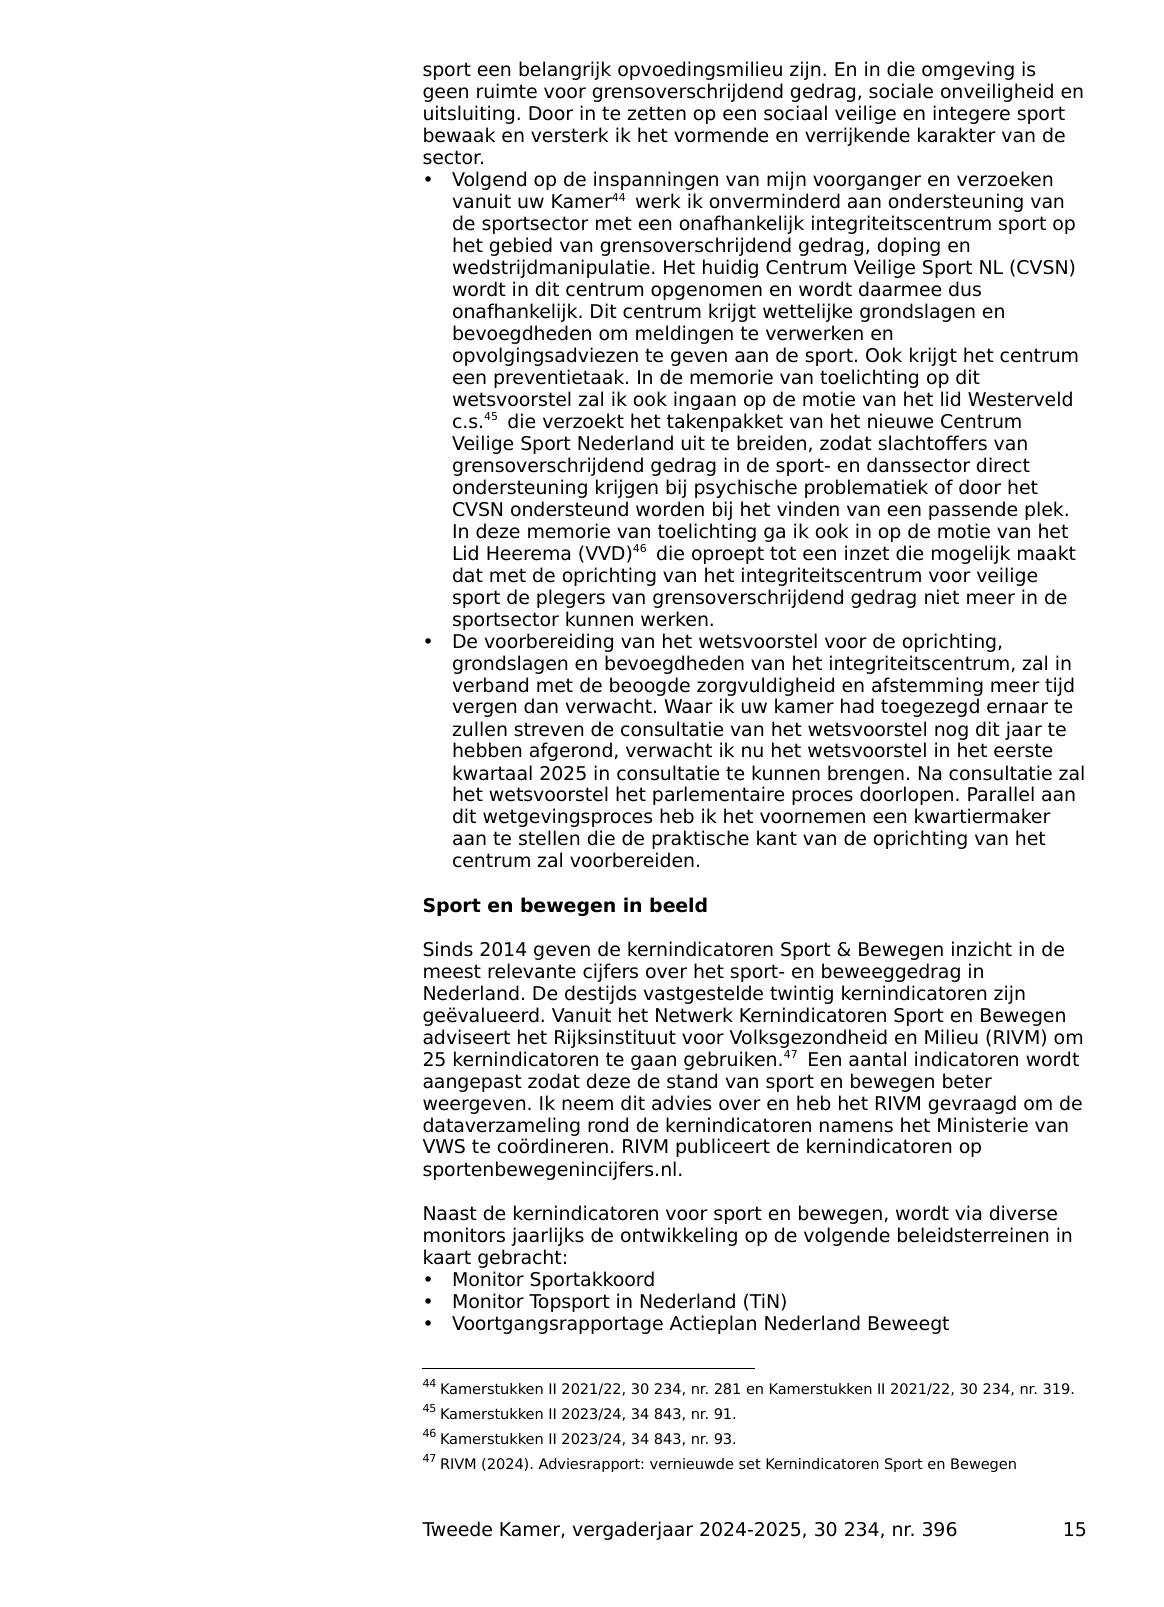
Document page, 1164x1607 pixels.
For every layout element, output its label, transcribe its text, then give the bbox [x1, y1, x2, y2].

text Kamerstukken II 2023/24, 34 843, nr. 93. [422, 1427, 1087, 1449]
text • Monitor Topsport in Nederland (TiN) [422, 1291, 1087, 1312]
text Kamerstukken II 2023/24, 34 843, nr. 91. [422, 1402, 1087, 1424]
text Kamerstukken II 2021/22, 30 234, nr. 281 en Kamerstukken II 2021/22, 30 234, nr. 319. [422, 1377, 1087, 1399]
text • De voorbereiding van het wetsvoorstel voor de oprichting, grondslagen en bevoegdheden van het integriteitscentrum, zal in verband met de beoogde zorgvuldigheid en afstemming meer tijd vergen dan verwacht. Waar ik uw kamer had toegezegd ernaar te zullen streven de consultatie van het wetsvoorstel nog dit jaar te hebben afgerond, verwacht ik nu het wetsvoorstel in het eerste kwartaal 2025 in consultatie te kunnen brengen. Na consultatie zal het wetsvoorstel het parlementaire proces doorlopen. Parallel aan dit wetgevingsproces heb ik het voornemen een kwartiermaker aan te stellen die de praktische kant van de oprichting van het centrum zal voorbereiden. [422, 631, 1087, 872]
text Naast de kernindicatoren voor sport en bewegen, wordt via diverse monitors jaarlijks de ontwikkeling op de volgende beleidsterreinen in kaart gebracht: [422, 1203, 1087, 1268]
text • Voortgangsrapportage Actieplan Nederland Beweegt [422, 1312, 1087, 1334]
text RIVM (2024). Adviesrapport: vernieuwde set Kernindicatoren Sport en Bewegen [422, 1452, 1087, 1474]
text Sinds 2014 geven de kernindicatoren Sport & Bewegen inzicht in de meest relevante cijfers over het sport- en beweeggedrag in Nederland. De destijds vastgestelde twintig kernindicatoren zijn geëvalueerd. Vanuit het Netwerk Kernindicatoren Sport en Bewegen adviseert het Rijksinstituut voor Volksgezondheid en Milieu (RIVM) om 25 kernindicatoren te gaan gebruiken. Een aantal indicatoren wordt aangepast zodat deze de stand van sport en bewegen beter weergeven. Ik neem dit advies over en heb het RIVM gevraagd om de dataverzameling rond de kernindicatoren namens het Ministerie van VWS te coördineren. RIVM publiceert de kernindicatoren op sportenbewegenincijfers.nl. [422, 939, 1087, 1180]
text • Volgend op de inspanningen van mijn voorganger en verzoeken vanuit uw Kamer werk ik onverminderd aan ondersteuning van de sportsector met een onafhankelijk integriteitscentrum sport op het gebied van grensoverschrijdend gedrag, doping en wedstrijdmanipulatie. Het huidig Centrum Veilige Sport NL (CVSN) wordt in dit centrum opgenomen en wordt daarmee dus onafhankelijk. Dit centrum krijgt wettelijke grondslagen en bevoegdheden om meldingen te verwerken en opvolgingsadviezen te geven aan de sport. Ook krijgt het centrum een preventietaak. In de memorie van toelichting op dit wetsvoorstel zal ik ook ingaan op de motie van het lid Westerveld c.s. die verzoekt het takenpakket van het nieuwe Centrum Veilige Sport Nederland uit te breiden, zodat slachtoffers van grensoverschrijdend gedrag in de sport- en danssector direct ondersteuning krijgen bij psychische problematiek of door het CVSN ondersteund worden bij het vinden van een passende plek. In deze memorie van toelichting ga ik ook in op de motie van het Lid Heerema (VVD) die oproept tot een inzet die mogelijk maakt dat met de oprichting van het integriteitscentrum voor veilige sport de plegers van grensoverschrijdend gedrag niet meer in de sportsector kunnen werken. [422, 169, 1087, 631]
text sport een belangrijk opvoedingsmilieu zijn. En in die omgeving is geen ruimte voor grensoverschrijdend gedrag, sociale onveiligheid en uitsluiting. Door in te zetten op een sociaal veilige en integere sport bewaak en versterk ik het vormende en verrijkende karakter van de sector. [422, 59, 1087, 169]
text • Monitor Sportakkoord [422, 1268, 1087, 1291]
subtitle Sport en bewegen in beeld [422, 894, 1087, 916]
